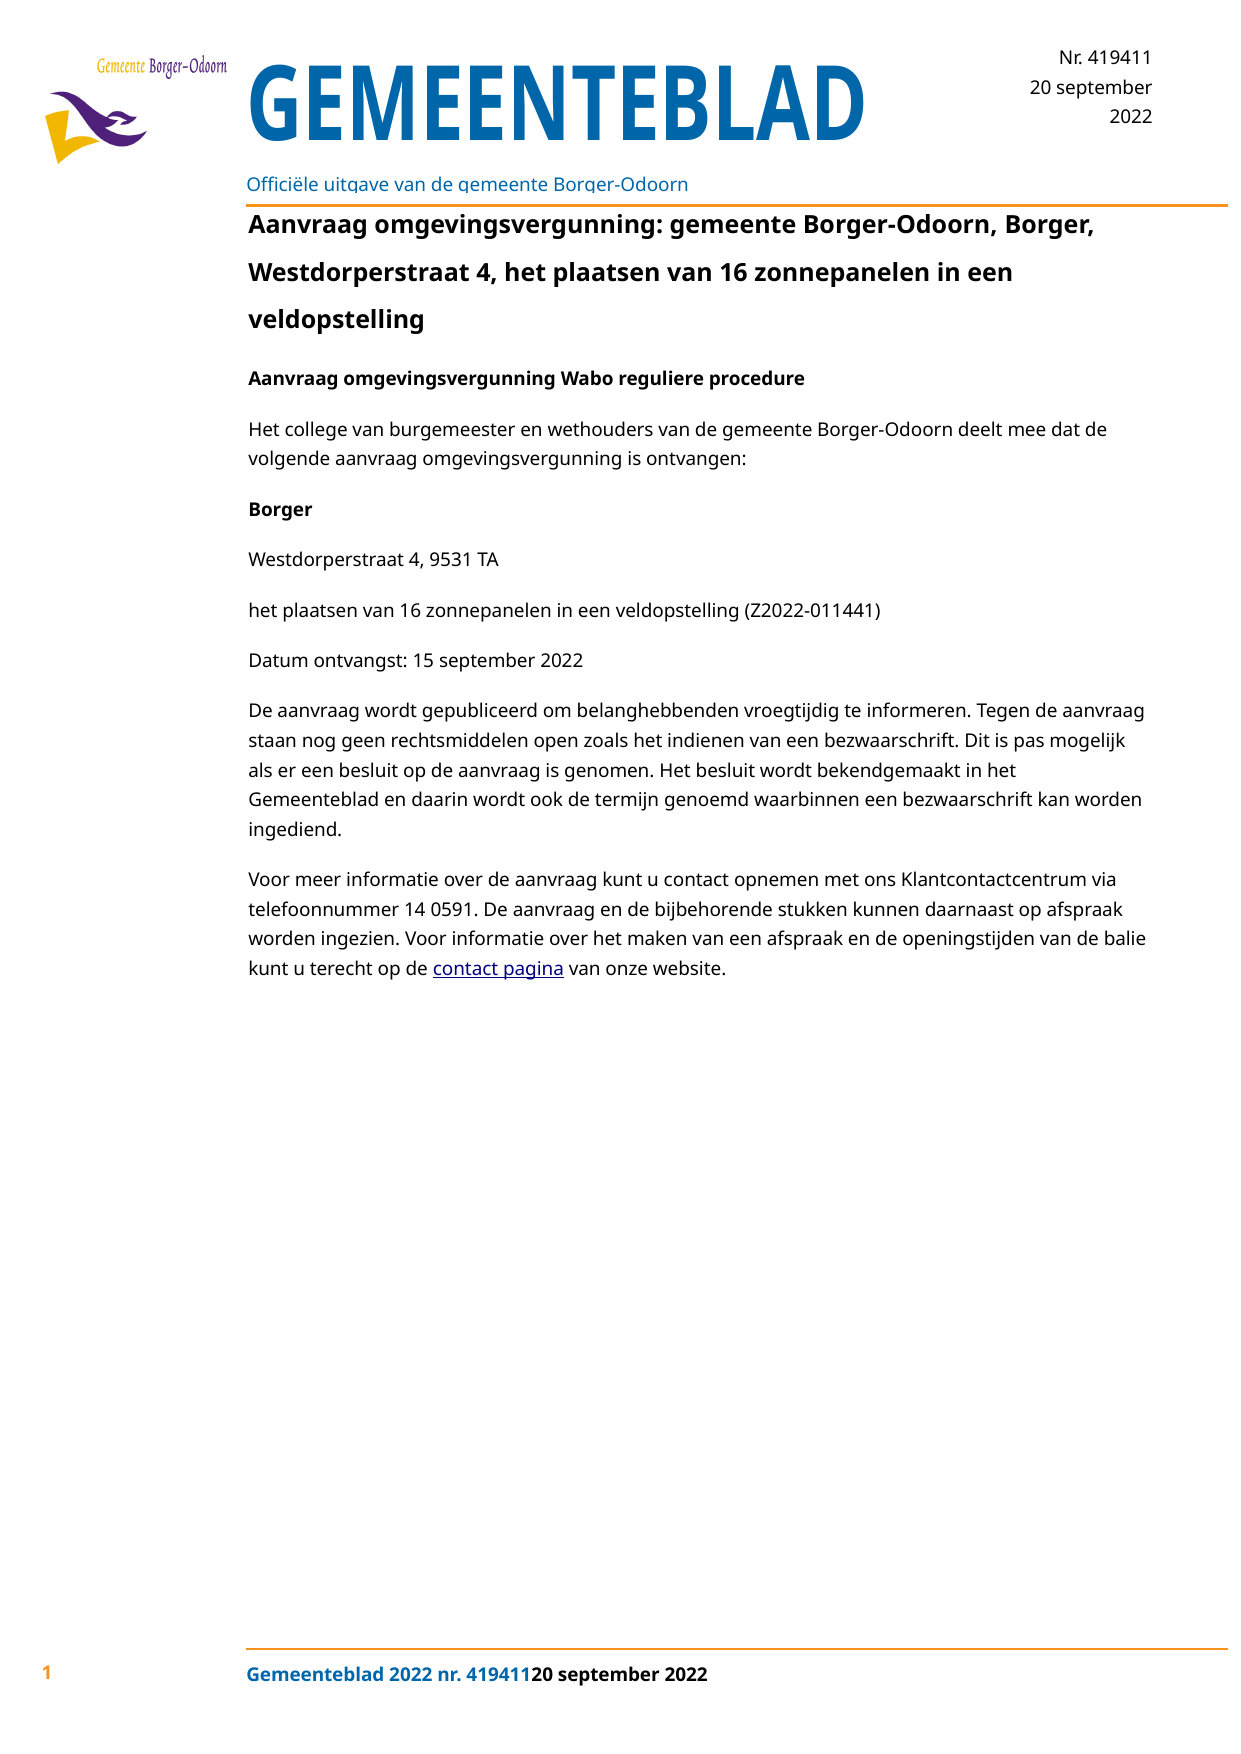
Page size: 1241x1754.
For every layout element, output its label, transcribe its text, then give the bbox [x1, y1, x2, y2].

picture [41, 47, 231, 172]
text Voor meer informatie over de aanvraag kunt u contact opnemen met ons Klantcontactcentrum via telefoonnummer 14 0591. De aanvraag en de bijbehorende stukken kunnen daarnaast op afspraak worden ingezien. Voor informatie over het maken van een afspraak en de openingstijden van de balie kunt u terecht op de contact pagina van onze website. [248, 866, 1152, 981]
text Westdorperstraat 4, 9531 TA [248, 546, 1152, 572]
text Borger [248, 496, 1152, 522]
text Aanvraag omgevingsvergunning: gemeente Borger-Odoorn, Borger, Westdorperstraat 4, het plaatsen van 16 zonnepanelen in een veldopstelling [248, 207, 1152, 336]
text Aanvraag omgevingsvergunning Wabo reguliere procedure [248, 366, 1152, 391]
text Datum ontvangst: 15 september 2022 [248, 647, 1152, 673]
text het plaatsen van 16 zonnepanelen in een veldopstelling (Z2022-011441) [248, 597, 1152, 622]
text Het college van burgemeester en wethouders van de gemeente Borger-Odoorn deelt mee dat de volgende aanvraag omgevingsvergunning is ontvangen: [248, 416, 1152, 471]
text De aanvraag wordt gepubliceerd om belanghebbenden vroegtijdig te informeren. Tegen de aanvraag staan nog geen rechtsmiddelen open zoals het indienen van een bezwaarschrift. Dit is pas mogelijk als er een besluit op de aanvraag is genomen. Het besluit wordt bekendgemaakt in het Gemeenteblad en daarin wordt ook de termijn genoemd waarbinnen een bezwaarschrift kan worden ingediend. [248, 698, 1152, 842]
